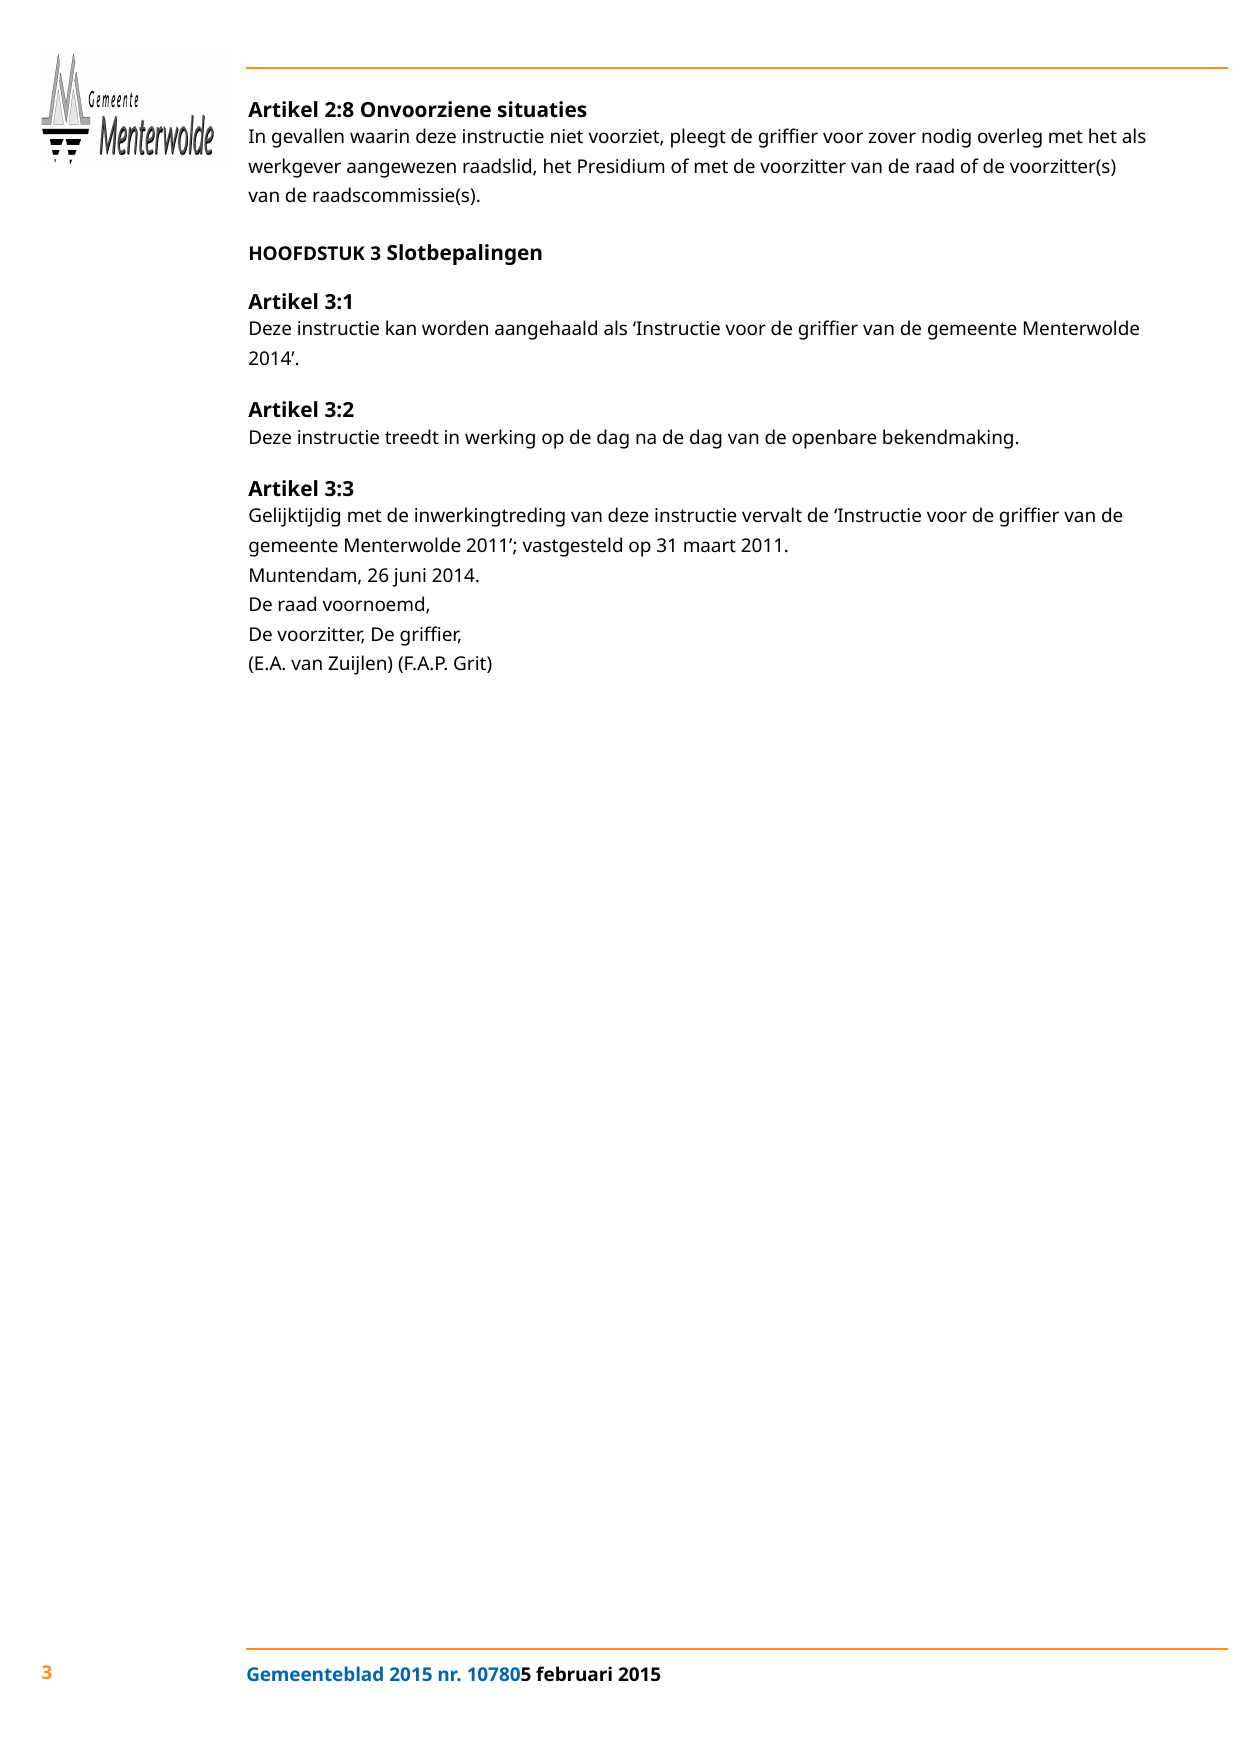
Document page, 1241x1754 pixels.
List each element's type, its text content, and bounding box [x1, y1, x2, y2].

text Deze instructie kan worden aangehaald als ‘Instructie voor de griffier van de gemeente Menterwolde 2014’. [248, 315, 1152, 371]
picture [41, 47, 231, 172]
text In gevallen waarin deze instructie niet voorziet, pleegt de griffier voor zover nodig overleg met het als werkgever aangewezen raadslid, het Presidium of met de voorzitter van de raad of de voorzitter(s) van de raadscommissie(s). [248, 123, 1152, 208]
text Artikel 3:3 [248, 474, 1152, 503]
text Gelijktijdig met de inwerkingtreding van deze instructie vervalt de ‘Instructie voor de griffier van de gemeente Menterwolde 2011’; vastgesteld op 31 maart 2011. [248, 503, 1152, 558]
text Artikel 3:1 [248, 287, 1152, 315]
text Muntendam, 26 juni 2014. [248, 562, 1152, 588]
text Deze instructie treedt in werking op de dag na de dag van de openbare bekendmaking. [248, 424, 1152, 449]
text Artikel 3:2 [248, 395, 1152, 424]
text De raad voornoemd, [248, 591, 1152, 617]
text (E.A. van Zuijlen) (F.A.P. Grit) [248, 651, 1152, 676]
text Artikel 2:8 Onvoorziene situaties [248, 95, 1152, 123]
text HOOFDSTUK 3 Slotbepalingen [248, 238, 1152, 266]
text De voorzitter, De griffier, [248, 621, 1152, 647]
